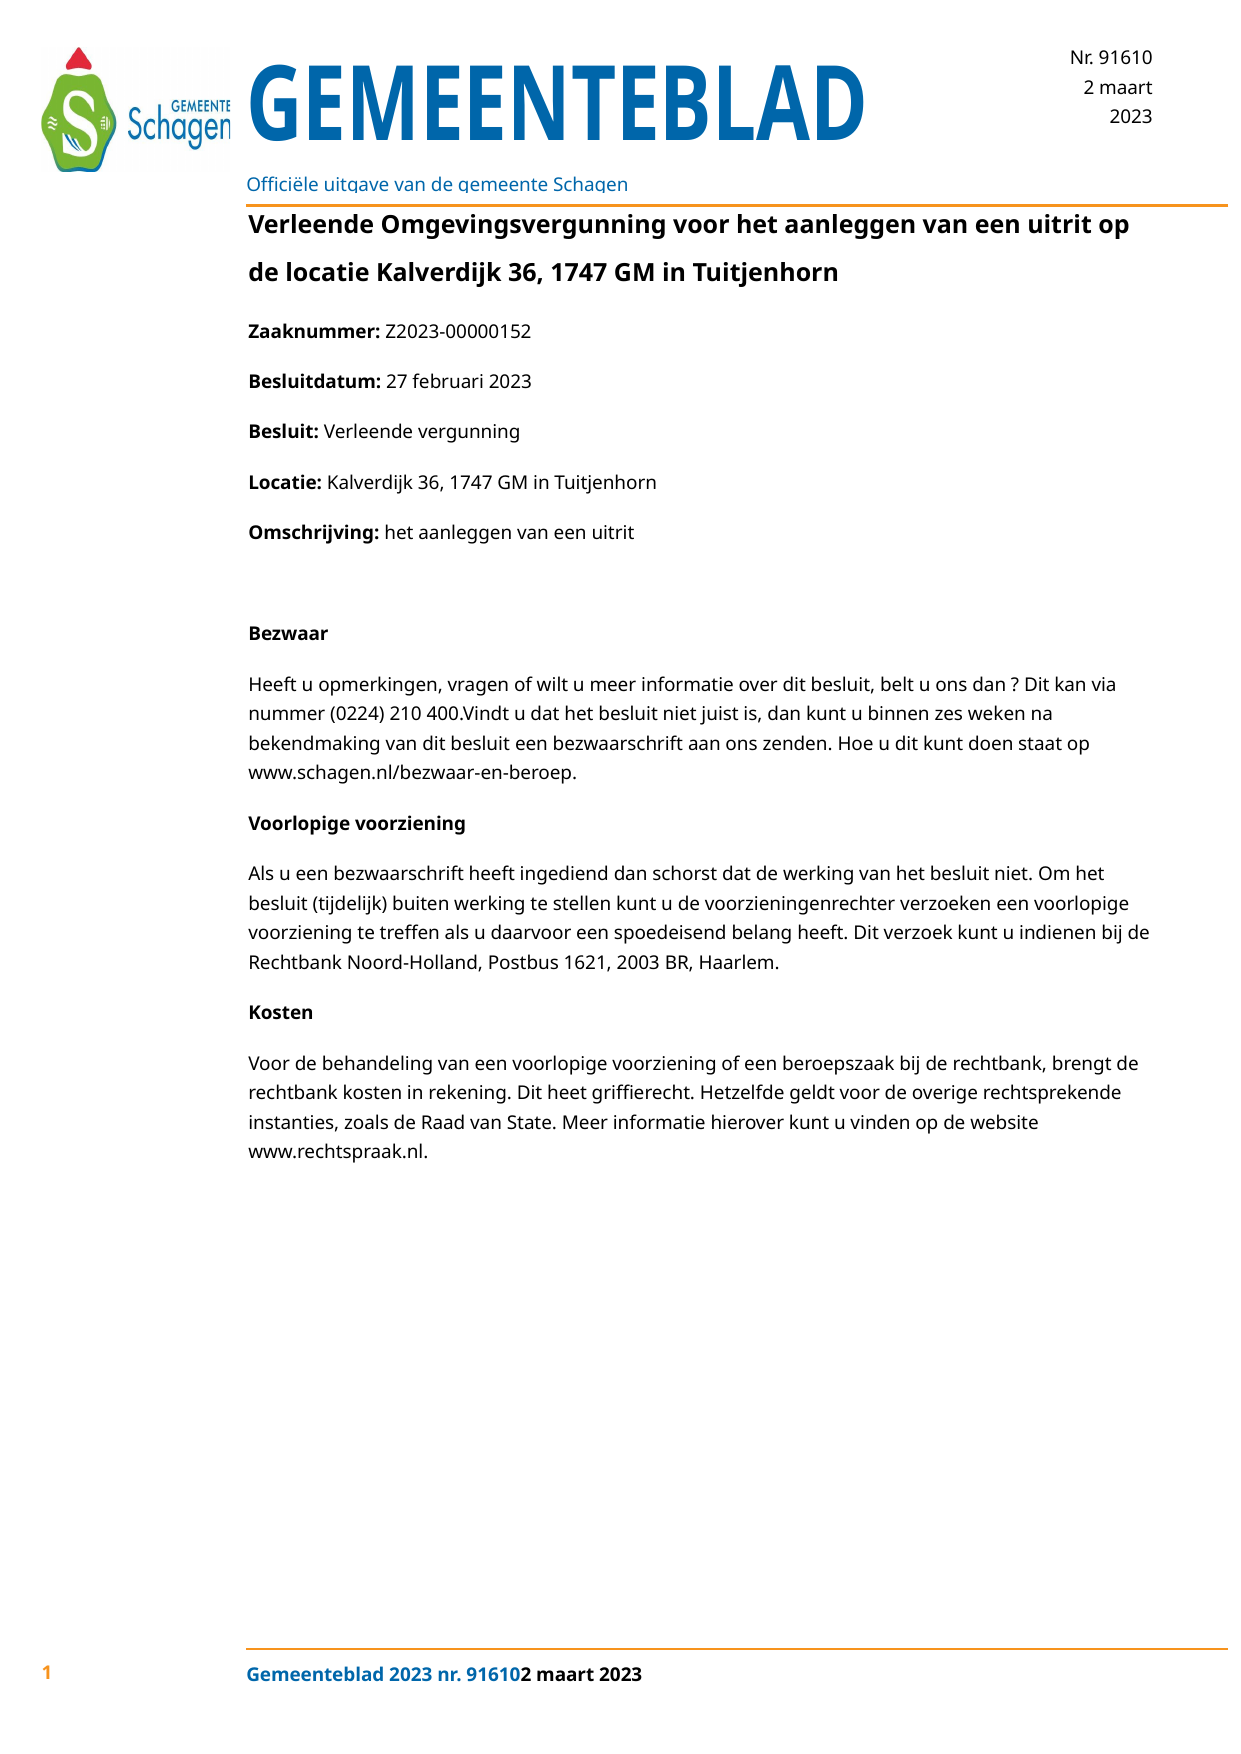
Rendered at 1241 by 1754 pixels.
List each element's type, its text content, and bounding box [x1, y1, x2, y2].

text Locatie: Kalverdijk 36, 1747 GM in Tuitjenhorn [248, 469, 1152, 495]
text Bezwaar [248, 620, 1152, 646]
text Omschrijving: het aanleggen van een uitrit [248, 519, 1152, 545]
text Voorlopige voorziening [248, 810, 1152, 836]
text Heeft u opmerkingen, vragen of wilt u meer informatie over dit besluit, belt u ons dan ? Dit kan via nummer (0224) 210 400.Vindt u dat het besluit niet juist is, dan kunt u binnen zes weken na bekendmaking van dit besluit een bezwaarschrift aan ons zenden. Hoe u dit kunt doen staat op www.schagen.nl/bezwaar-en-beroep. [248, 671, 1152, 785]
text Besluit: Verleende vergunning [248, 419, 1152, 444]
text Besluitdatum: 27 februari 2023 [248, 368, 1152, 394]
text Verleende Omgevingsvergunning voor het aanleggen van een uitrit op de locatie Kalverdijk 36, 1747 GM in Tuitjenhorn [248, 207, 1152, 288]
picture [41, 47, 231, 172]
text Zaaknummer: Z2023-00000152 [248, 318, 1152, 344]
text Voor de behandeling van een voorlopige voorziening of een beroepszaak bij de rechtbank, brengt de rechtbank kosten in rekening. Dit heet griffierecht. Hetzelfde geldt voor de overige rechtsprekende instanties, zoals de Raad van State. Meer informatie hierover kunt u vinden op de website www.rechtspraak.nl. [248, 1050, 1152, 1164]
text Kosten [248, 999, 1152, 1025]
text Als u een bezwaarschrift heeft ingediend dan schorst dat de werking van het besluit niet. Om het besluit (tijdelijk) buiten werking te stellen kunt u de voorzieningenrechter verzoeken een voorlopige voorziening te treffen als u daarvoor een spoedeisend belang heeft. Dit verzoek kunt u indienen bij de Rechtbank Noord-Holland, Postbus 1621, 2003 BR, Haarlem. [248, 860, 1152, 975]
